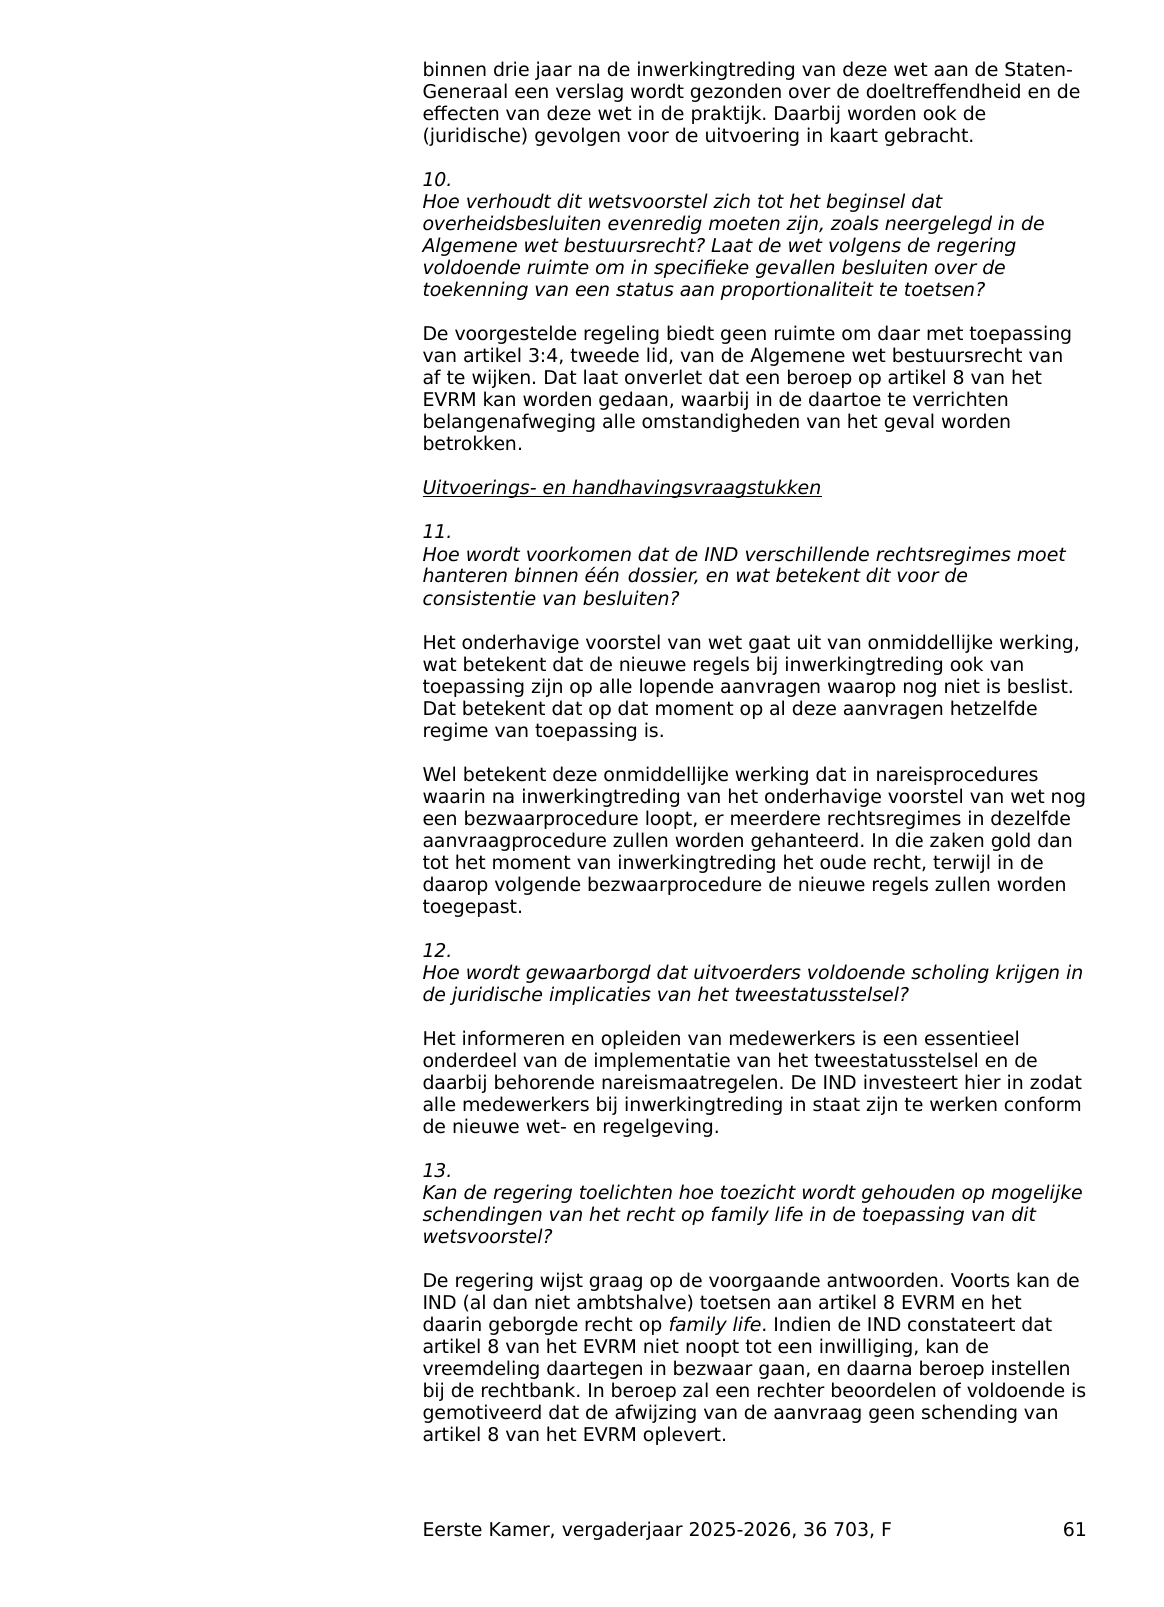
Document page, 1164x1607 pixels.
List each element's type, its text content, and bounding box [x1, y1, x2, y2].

text Kan de regering toelichten hoe toezicht wordt gehouden op mogelijke schendingen van het recht op family life in de toepassing van dit wetsvoorstel? [422, 1182, 1087, 1248]
text 10. [422, 169, 1087, 191]
text binnen drie jaar na de inwerkingtreding van deze wet aan de Staten-Generaal een verslag wordt gezonden over de doeltreffendheid en de effecten van deze wet in de praktijk. Daarbij worden ook de (juridische) gevolgen voor de uitvoering in kaart gebracht. [422, 59, 1087, 147]
text 12. [422, 940, 1087, 962]
text Hoe wordt gewaarborgd dat uitvoerders voldoende scholing krijgen in de juridische implicaties van het tweestatusstelsel? [422, 962, 1087, 1006]
text Wel betekent deze onmiddellijke werking dat in nareisprocedures waarin na inwerkingtreding van het onderhavige voorstel van wet nog een bezwaarprocedure loopt, er meerdere rechtsregimes in dezelfde aanvraagprocedure zullen worden gehanteerd. In die zaken gold dan tot het moment van inwerkingtreding het oude recht, terwijl in de daarop volgende bezwaarprocedure de nieuwe regels zullen worden toegepast. [422, 764, 1087, 917]
subtitle Uitvoerings- en handhavingsvraagstukken [422, 477, 1087, 499]
text Hoe wordt voorkomen dat de IND verschillende rechtsregimes moet hanteren binnen één dossier, en wat betekent dit voor de consistentie van besluiten? [422, 543, 1087, 609]
text Hoe verhoudt dit wetsvoorstel zich tot het beginsel dat overheidsbesluiten evenredig moeten zijn, zoals neergelegd in de Algemene wet bestuursrecht? Laat de wet volgens de regering voldoende ruimte om in specifieke gevallen besluiten over de toekenning van een status aan proportionaliteit te toetsen? [422, 191, 1087, 301]
text De regering wijst graag op de voorgaande antwoorden. Voorts kan de IND (al dan niet ambtshalve) toetsen aan artikel 8 EVRM en het daarin geborgde recht op family life. Indien de IND constateert dat artikel 8 van het EVRM niet noopt tot een inwilliging, kan de vreemdeling daartegen in bezwaar gaan, en daarna beroep instellen bij de rechtbank. In beroep zal een rechter beoordelen of voldoende is gemotiveerd dat de afwijzing van de aanvraag geen schending van artikel 8 van het EVRM oplevert. [422, 1270, 1087, 1446]
text Het onderhavige voorstel van wet gaat uit van onmiddellijke werking, wat betekent dat de nieuwe regels bij inwerkingtreding ook van toepassing zijn op alle lopende aanvragen waarop nog niet is beslist. Dat betekent dat op dat moment op al deze aanvragen hetzelfde regime van toepassing is. [422, 632, 1087, 741]
text 13. [422, 1160, 1087, 1182]
text 11. [422, 521, 1087, 543]
text Het informeren en opleiden van medewerkers is een essentieel onderdeel van de implementatie van het tweestatusstelsel en de daarbij behorende nareismaatregelen. De IND investeert hier in zodat alle medewerkers bij inwerkingtreding in staat zijn te werken conform de nieuwe wet- en regelgeving. [422, 1028, 1087, 1138]
text De voorgestelde regeling biedt geen ruimte om daar met toepassing van artikel 3:4, tweede lid, van de Algemene wet bestuursrecht van af te wijken. Dat laat onverlet dat een beroep op artikel 8 van het EVRM kan worden gedaan, waarbij in de daartoe te verrichten belangenafweging alle omstandigheden van het geval worden betrokken. [422, 323, 1087, 455]
